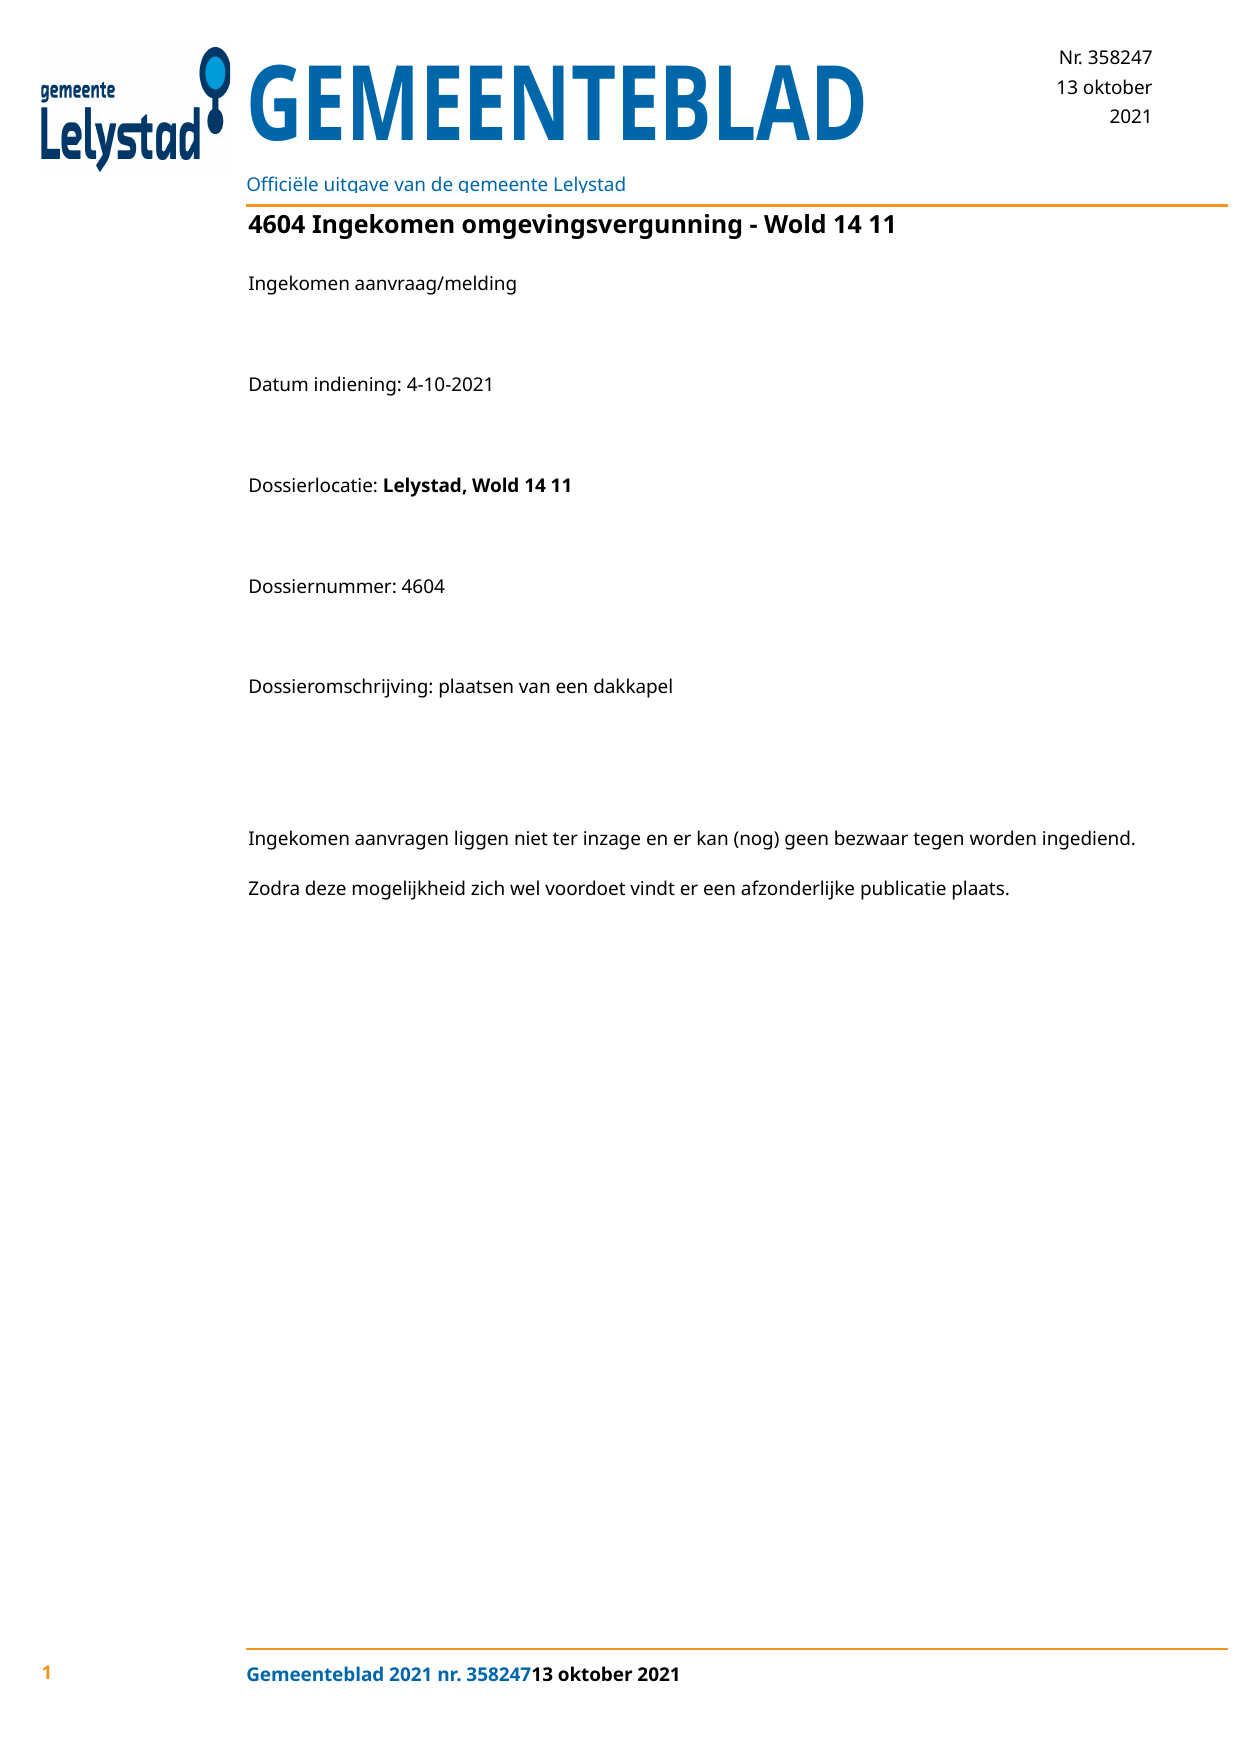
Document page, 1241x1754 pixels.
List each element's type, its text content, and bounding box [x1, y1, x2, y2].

text Ingekomen aanvraag/melding [248, 270, 1152, 296]
text Zodra deze mogelijkheid zich wel voordoet vindt er een afzonderlijke publicatie plaats. [248, 875, 1152, 901]
picture [41, 47, 231, 172]
text 4604 Ingekomen omgevingsvergunning - Wold 14 11 [248, 207, 1152, 241]
text Dossierlocatie: Lelystad, Wold 14 11 [248, 472, 1152, 498]
text Datum indiening: 4-10-2021 [248, 371, 1152, 397]
text Dossiernummer: 4604 [248, 573, 1152, 598]
text Ingekomen aanvragen liggen niet ter inzage en er kan (nog) geen bezwaar tegen worden ingediend. [248, 825, 1152, 851]
text Dossieromschrijving: plaatsen van een dakkapel [248, 674, 1152, 699]
